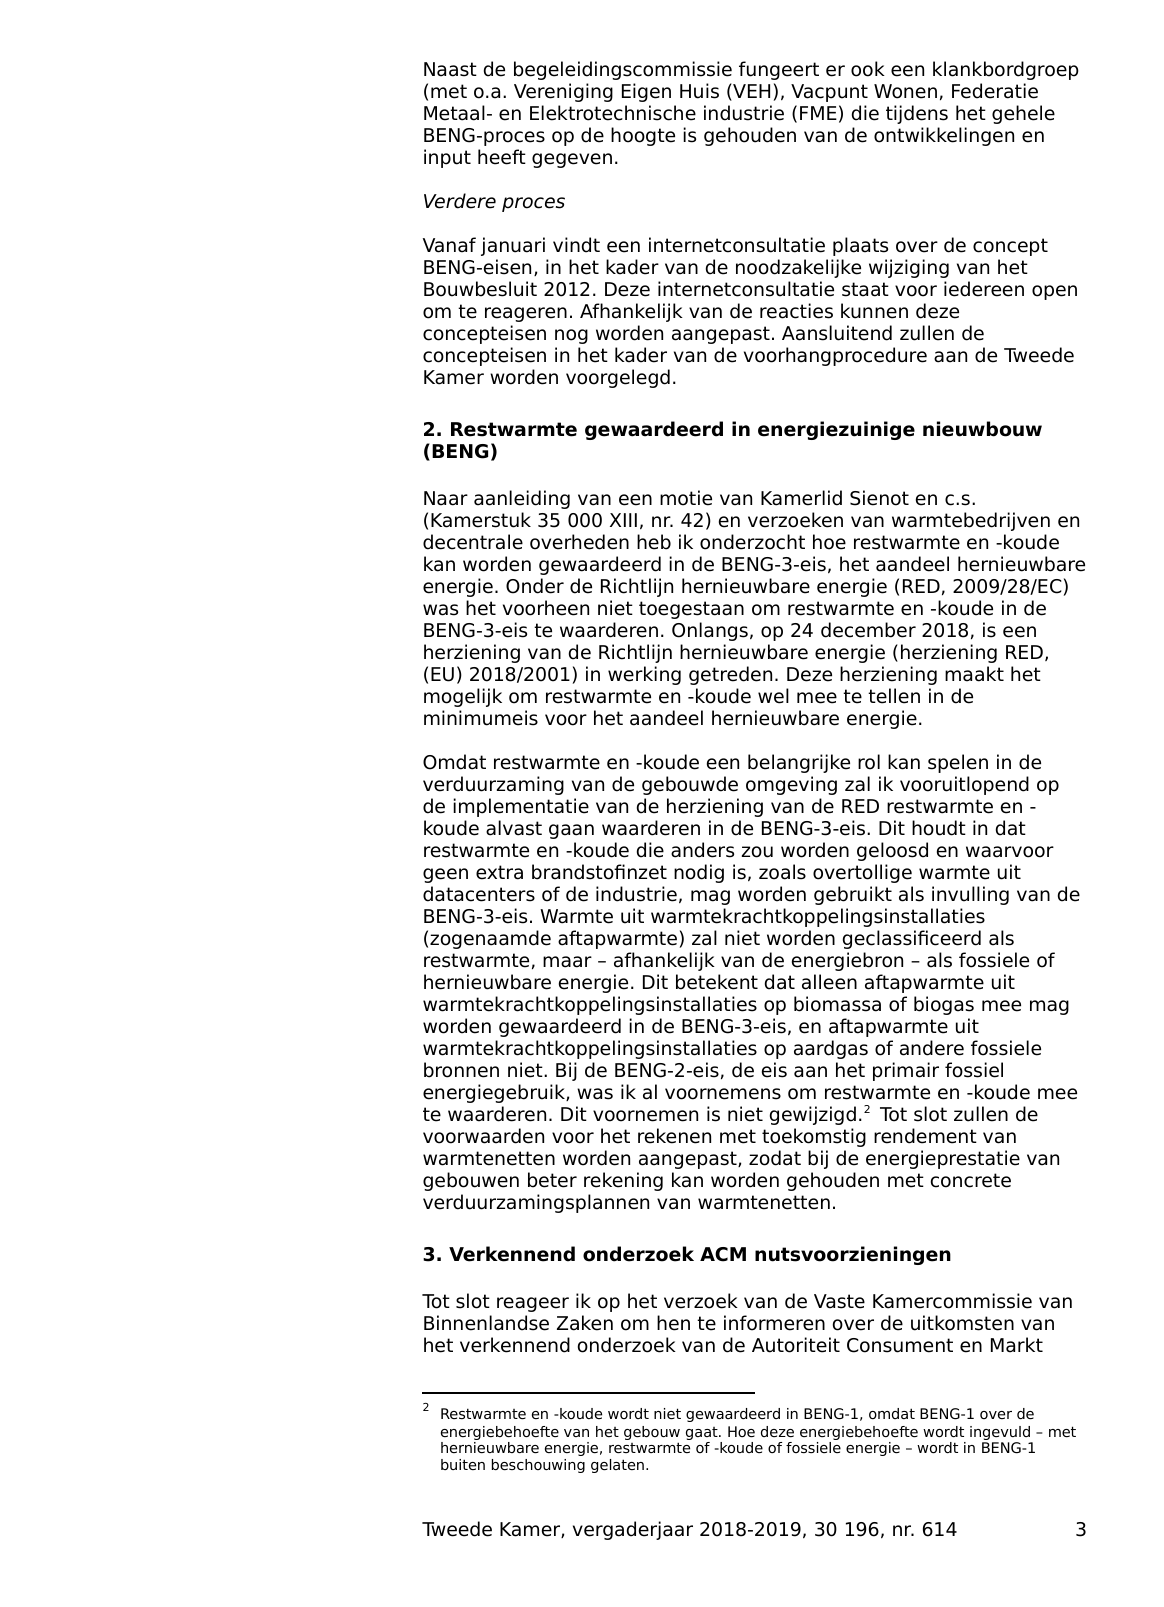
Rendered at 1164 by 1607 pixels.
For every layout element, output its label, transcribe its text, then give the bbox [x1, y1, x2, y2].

text Naar aanleiding van een motie van Kamerlid Sienot en c.s. (Kamerstuk 35 000 XIII, nr. 42) en verzoeken van warmtebedrijven en decentrale overheden heb ik onderzocht hoe restwarmte en -koude kan worden gewaardeerd in de BENG-3-eis, het aandeel hernieuwbare energie. Onder de Richtlijn hernieuwbare energie (RED, 2009/28/EC) was het voorheen niet toegestaan om restwarmte en -koude in de BENG-3-eis te waarderen. Onlangs, op 24 december 2018, is een herziening van de Richtlijn hernieuwbare energie (herziening RED, (EU) 2018/2001) in werking getreden. Deze herziening maakt het mogelijk om restwarmte en -koude wel mee te tellen in de minimumeis voor het aandeel hernieuwbare energie. [422, 488, 1087, 730]
text Tot slot reageer ik op het verzoek van de Vaste Kamercommissie van Binnenlandse Zaken om hen te informeren over de uitkomsten van het verkennend onderzoek van de Autoriteit Consument en Markt [422, 1291, 1087, 1357]
text Restwarmte en -koude wordt niet gewaardeerd in BENG-1, omdat BENG-1 over de energiebehoefte van het gebouw gaat. Hoe deze energiebehoefte wordt ingevuld – met hernieuwbare energie, restwarmte of -koude of fossiele energie – wordt in BENG-1 buiten beschouwing gelaten. [422, 1402, 1087, 1474]
subtitle Verdere proces [422, 191, 1087, 213]
text Vanaf januari vindt een internetconsultatie plaats over de concept BENG-eisen, in het kader van de noodzakelijke wijziging van het Bouwbesluit 2012. Deze internetconsultatie staat voor iedereen open om te reageren. Afhankelijk van de reacties kunnen deze concepteisen nog worden aangepast. Aansluitend zullen de concepteisen in het kader van de voorhangprocedure aan de Tweede Kamer worden voorgelegd. [422, 235, 1087, 389]
text Omdat restwarmte en -koude een belangrijke rol kan spelen in de verduurzaming van de gebouwde omgeving zal ik vooruitlopend op de implementatie van de herziening van de RED restwarmte en -koude alvast gaan waarderen in de BENG-3-eis. Dit houdt in dat restwarmte en -koude die anders zou worden geloosd en waarvoor geen extra brandstofinzet nodig is, zoals overtollige warmte uit datacenters of de industrie, mag worden gebruikt als invulling van de BENG-3-eis. Warmte uit warmtekrachtkoppelingsinstallaties (zogenaamde aftapwarmte) zal niet worden geclassificeerd als restwarmte, maar – afhankelijk van de energiebron – als fossiele of hernieuwbare energie. Dit betekent dat alleen aftapwarmte uit warmtekrachtkoppelingsinstallaties op biomassa of biogas mee mag worden gewaardeerd in de BENG-3-eis, en aftapwarmte uit warmtekrachtkoppelingsinstallaties op aardgas of andere fossiele bronnen niet. Bij de BENG-2-eis, de eis aan het primair fossiel energiegebruik, was ik al voornemens om restwarmte en -koude mee te waarderen. Dit voornemen is niet gewijzigd. Tot slot zullen de voorwaarden voor het rekenen met toekomstig rendement van warmtenetten worden aangepast, zodat bij de energieprestatie van gebouwen beter rekening kan worden gehouden met concrete verduurzamingsplannen van warmtenetten. [422, 752, 1087, 1214]
text Naast de begeleidingscommissie fungeert er ook een klankbordgroep (met o.a. Vereniging Eigen Huis (VEH), Vacpunt Wonen, Federatie Metaal- en Elektrotechnische industrie (FME) die tijdens het gehele BENG-proces op de hoogte is gehouden van de ontwikkelingen en input heeft gegeven. [422, 59, 1087, 169]
subtitle 3. Verkennend onderzoek ACM nutsvoorzieningen [422, 1244, 1087, 1266]
subtitle 2. Restwarmte gewaardeerd in energiezuinige nieuwbouw (BENG) [422, 419, 1087, 463]
